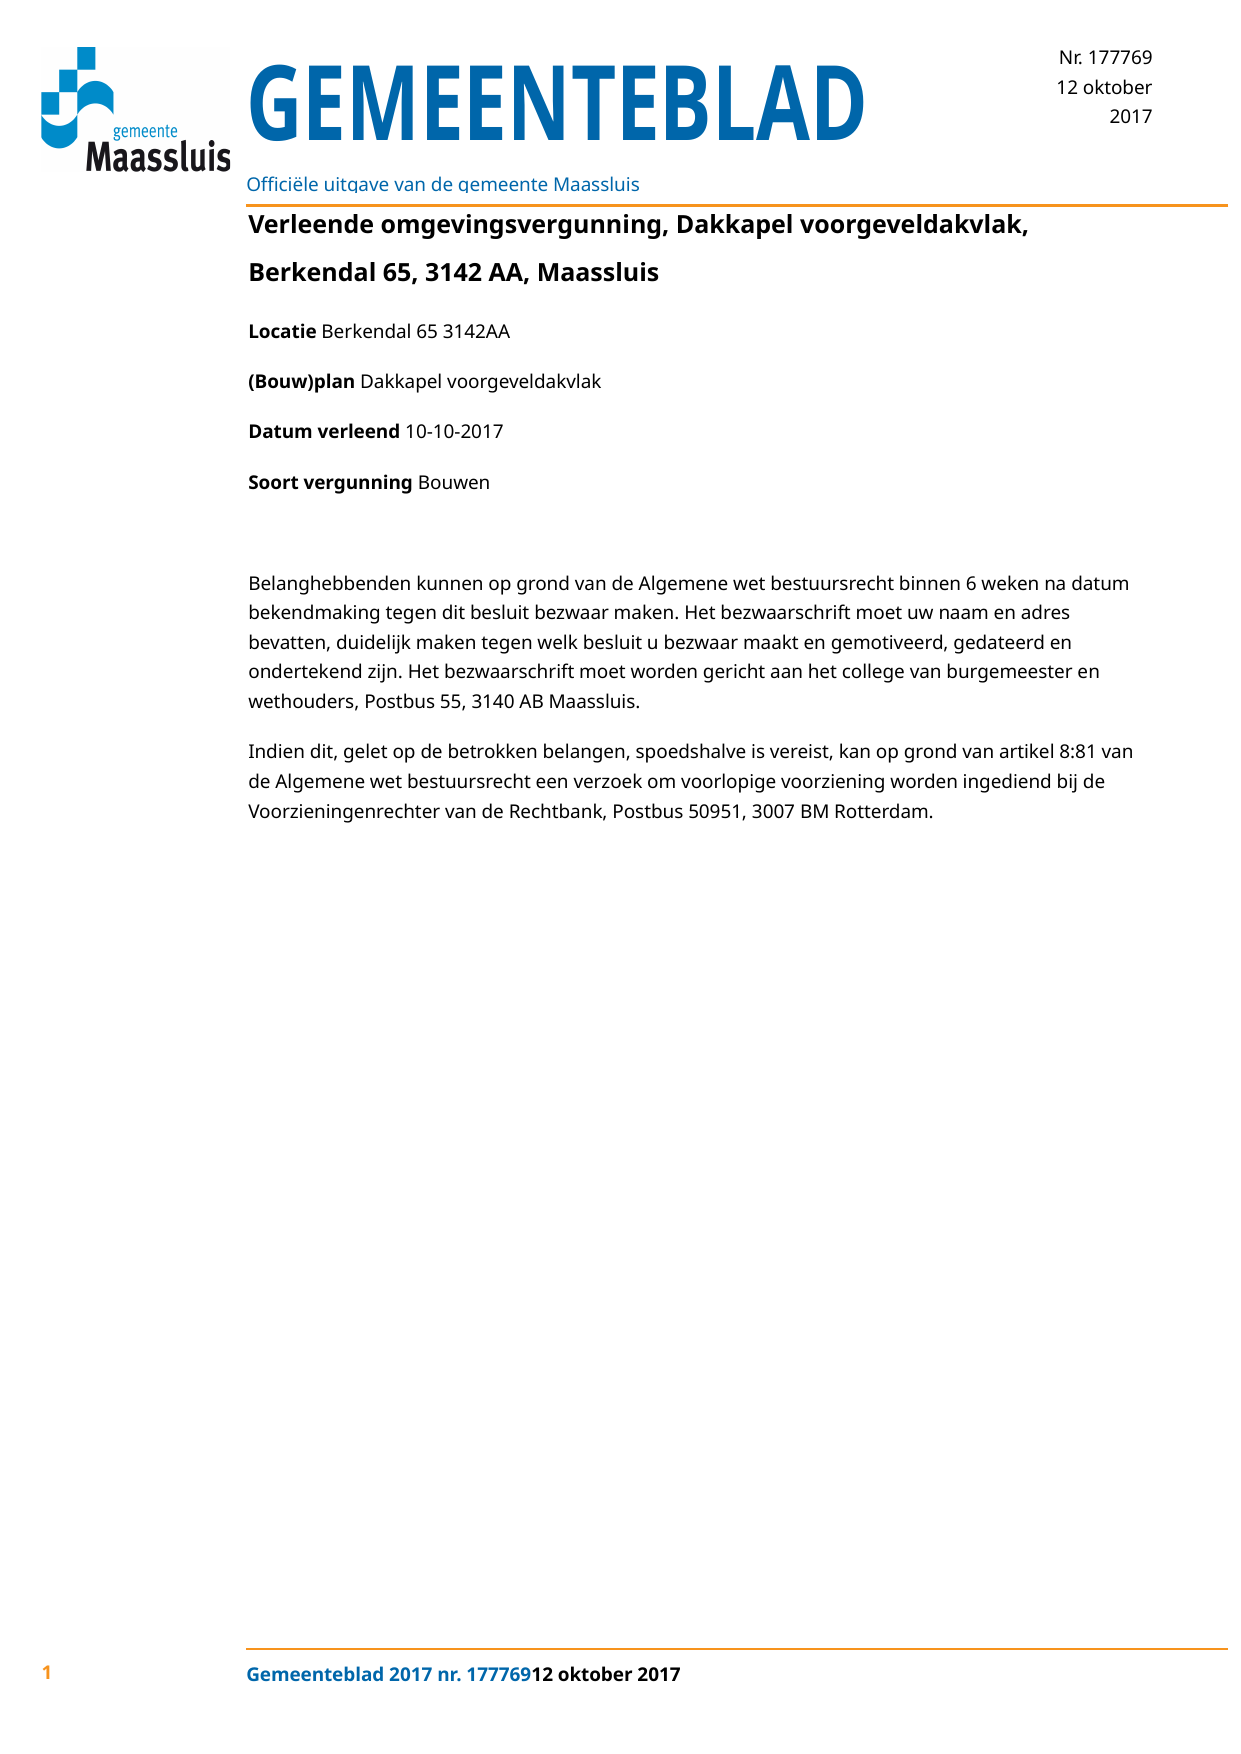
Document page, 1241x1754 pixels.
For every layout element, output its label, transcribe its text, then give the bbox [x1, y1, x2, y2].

picture [41, 47, 77, 92]
text Soort vergunning Bouwen [248, 469, 1152, 495]
text Belanghebbenden kunnen op grond van de Algemene wet bestuursrecht binnen 6 weken na datum bekendmaking tegen dit besluit bezwaar maken. Het bezwaarschrift moet uw naam en adres bevatten, duidelijk maken tegen welk besluit u bezwaar maakt en gemotiveerd, gedateerd en ondertekend zijn. Het bezwaarschrift moet worden gericht aan het college van burgemeester en wethouders, Postbus 55, 3140 AB Maassluis. [248, 570, 1152, 714]
text (Bouw)plan Dakkapel voorgeveldakvlak [248, 368, 1152, 394]
picture [41, 47, 231, 172]
text Indien dit, gelet op de betrokken belangen, spoedshalve is vereist, kan op grond van artikel 8:81 van de Algemene wet bestuursrecht een verzoek om voorlopige voorziening worden ingediend bij de Voorzieningenrechter van de Rechtbank, Postbus 50951, 3007 BM Rotterdam. [248, 739, 1152, 824]
text Verleende omgevingsvergunning, Dakkapel voorgeveldakvlak, Berkendal 65, 3142 AA, Maassluis [248, 207, 1152, 288]
text Datum verleend 10-10-2017 [248, 419, 1152, 444]
text Locatie Berkendal 65 3142AA [248, 318, 1152, 344]
